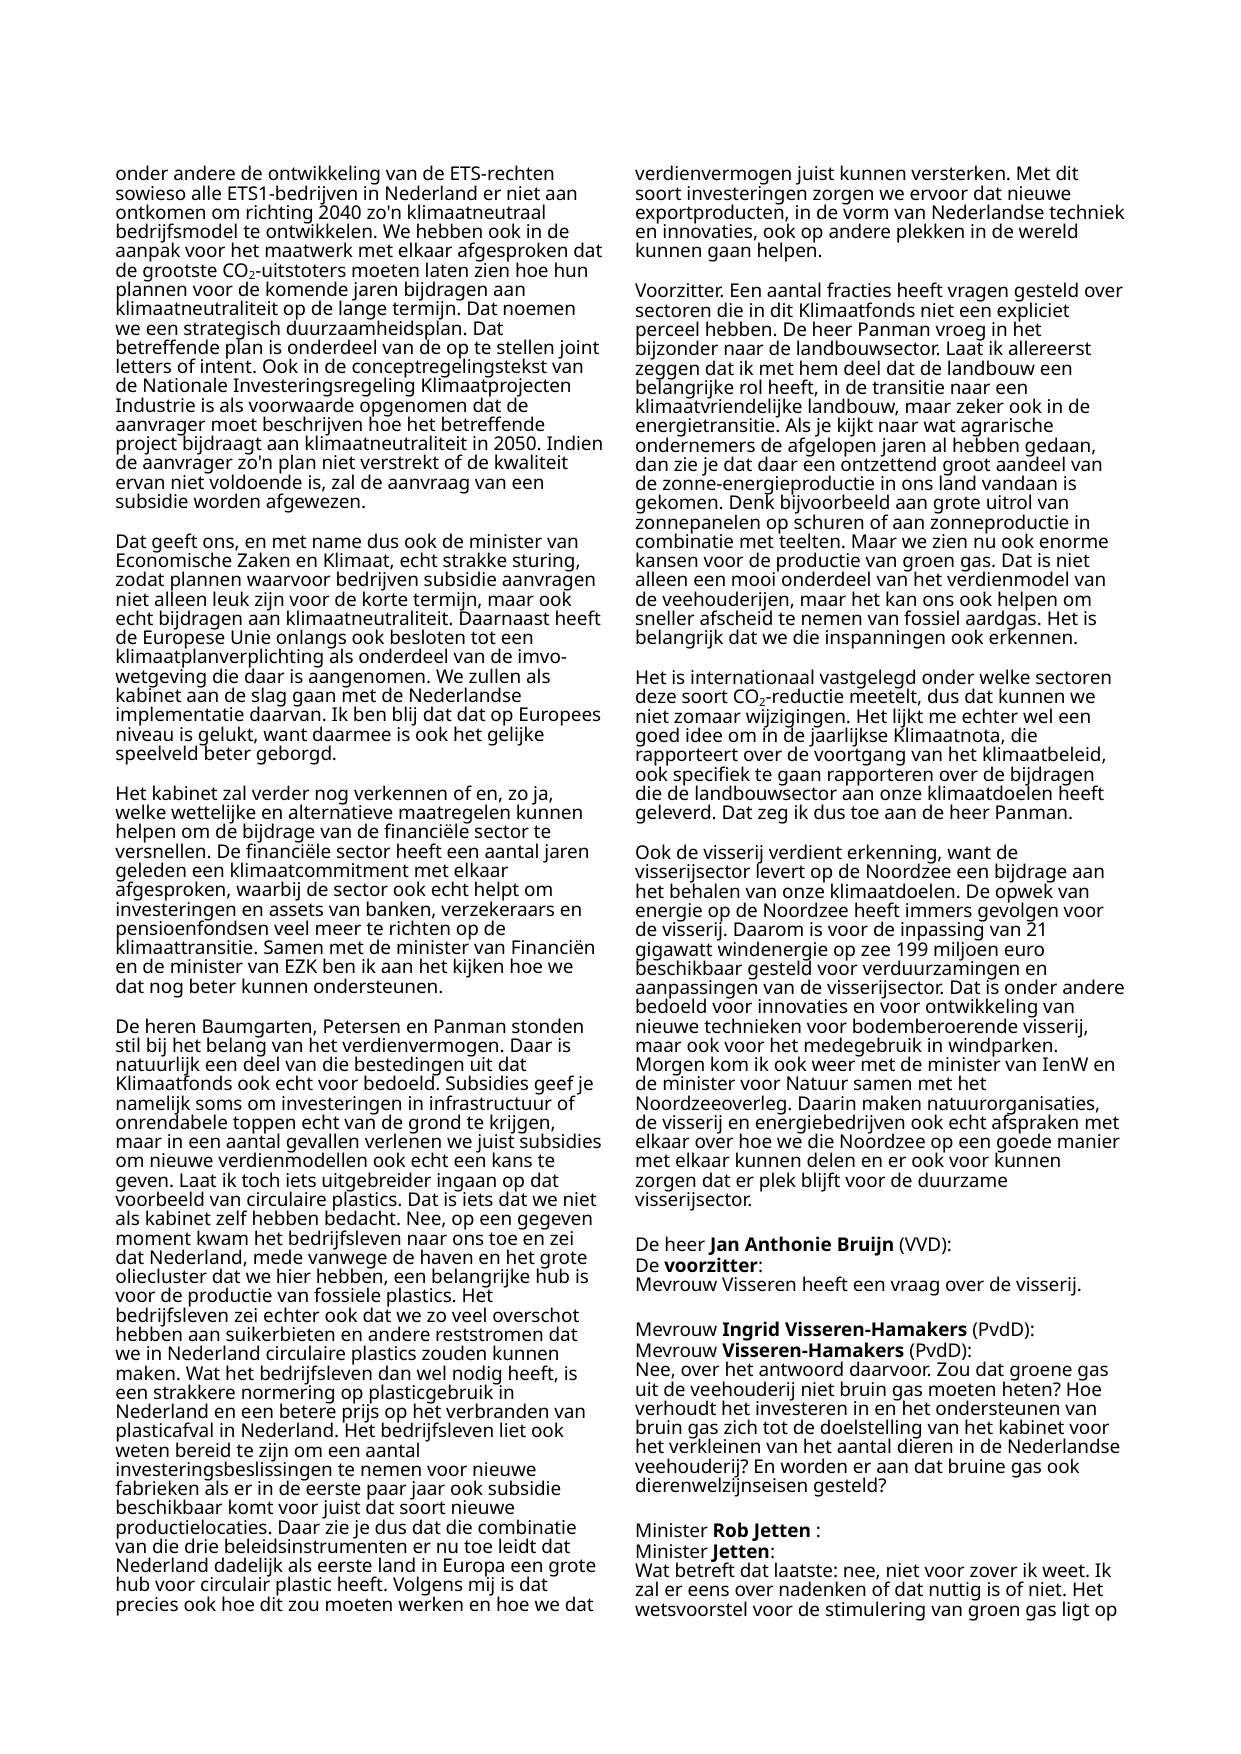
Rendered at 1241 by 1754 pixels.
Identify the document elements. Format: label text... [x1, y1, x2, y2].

text Het is internationaal vastgelegd onder welke sectoren deze soort CO2-reductie meetelt, dus dat kunnen we niet zomaar wijzigingen. Het lijkt me echter wel een goed idee om in de jaarlijkse Klimaatnota, die rapporteert over de voortgang van het klimaatbeleid, ook specifiek te gaan rapporteren over de bijdragen die de landbouwsector aan onze klimaatdoelen heeft geleverd. Dat zeg ik dus toe aan de heer Panman. [635, 669, 1125, 823]
text Mevrouw Ingrid Visseren-Hamakers (PvdD): [635, 1316, 1125, 1342]
text Minister Jetten: [635, 1543, 1125, 1562]
text Wat betreft dat laatste: nee, niet voor zover ik weet. Ik zal er eens over nadenken of dat nuttig is of niet. Het wetsvoorstel voor de stimulering van groen gas ligt op [635, 1562, 1125, 1620]
text De voorzitter: [635, 1257, 1125, 1276]
text Minister Rob Jetten : [635, 1517, 1125, 1543]
text verdienvermogen juist kunnen versterken. Met dit soort investeringen zorgen we ervoor dat nieuwe exportproducten, in de vorm van Nederlandse techniek en innovaties, ook op andere plekken in de wereld kunnen gaan helpen. [635, 165, 1125, 262]
text Het kabinet zal verder nog verkennen of en, zo ja, welke wettelijke en alternatieve maatregelen kunnen helpen om de bijdrage van de financiële sector te versnellen. De financiële sector heeft een aantal jaren geleden een klimaatcommitment met elkaar afgesproken, waarbij de sector ook echt helpt om investeringen en assets van banken, verzekeraars en pensioenfondsen veel meer te richten op de klimaattransitie. Samen met de minister van Financiën en de minister van EZK ben ik aan het kijken hoe we dat nog beter kunnen ondersteunen. [115, 785, 605, 997]
text De heren Baumgarten, Petersen en Panman stonden stil bij het belang van het verdienvermogen. Daar is natuurlijk een deel van die bestedingen uit dat Klimaatfonds ook echt voor bedoeld. Subsidies geef je namelijk soms om investeringen in infrastructuur of onrendabele toppen echt van de grond te krijgen, maar in een aantal gevallen verlenen we juist subsidies om nieuwe verdienmodellen ook echt een kans te geven. Laat ik toch iets uitgebreider ingaan op dat voorbeeld van circulaire plastics. Dat is iets dat we niet als kabinet zelf hebben bedacht. Nee, op een gegeven moment kwam het bedrijfsleven naar ons toe en zei dat Nederland, mede vanwege de haven en het grote oliecluster dat we hier hebben, een belangrijke hub is voor de productie van fossiele plastics. Het bedrijfsleven zei echter ook dat we zo veel overschot hebben aan suikerbieten en andere reststromen dat we in Nederland circulaire plastics zouden kunnen maken. Wat het bedrijfsleven dan wel nodig heeft, is een strakkere normering op plasticgebruik in Nederland en een betere prijs op het verbranden van plasticafval in Nederland. Het bedrijfsleven liet ook weten bereid te zijn om een aantal investeringsbeslissingen te nemen voor nieuwe fabrieken als er in de eerste paar jaar ook subsidie beschikbaar komt voor juist dat soort nieuwe productielocaties. Daar zie je dus dat die combinatie van die drie beleidsinstrumenten er nu toe leidt dat Nederland dadelijk als eerste land in Europa een grote hub voor circulair plastic heeft. Volgens mij is dat precies ook hoe dit zou moeten werken en hoe we dat [115, 1018, 605, 1615]
text Ook de visserij verdient erkenning, want de visserijsector levert op de Noordzee een bijdrage aan het behalen van onze klimaatdoelen. De opwek van energie op de Noordzee heeft immers gevolgen voor de visserij. Daarom is voor de inpassing van 21 gigawatt windenergie op zee 199 miljoen euro beschikbaar gesteld voor verduurzamingen en aanpassingen van de visserijsector. Dat is onder andere bedoeld voor innovaties en voor ontwikkeling van nieuwe technieken voor bodemberoerende visserij, maar ook voor het medegebruik in windparken. Morgen kom ik ook weer met de minister van IenW en de minister voor Natuur samen met het Noordzeeoverleg. Daarin maken natuurorganisaties, de visserij en energiebedrijven ook echt afspraken met elkaar over hoe we die Noordzee op een goede manier met elkaar kunnen delen en er ook voor kunnen zorgen dat er plek blijft voor de duurzame visserijsector. [635, 844, 1125, 1210]
text Mevrouw Visseren-Hamakers (PvdD): [635, 1342, 1125, 1361]
text Nee, over het antwoord daarvoor. Zou dat groene gas uit de veehouderij niet bruin gas moeten heten? Hoe verhoudt het investeren in en het ondersteunen van bruin gas zich tot de doelstelling van het kabinet voor het verkleinen van het aantal dieren in de Nederlandse veehouderij? En worden er aan dat bruine gas ook dierenwelzijnseisen gesteld? [635, 1361, 1125, 1496]
text De heer Jan Anthonie Bruijn (VVD): [635, 1231, 1125, 1257]
text Dat geeft ons, en met name dus ook de minister van Economische Zaken en Klimaat, echt strakke sturing, zodat plannen waarvoor bedrijven subsidie aanvragen niet alleen leuk zijn voor de korte termijn, maar ook echt bijdragen aan klimaatneutraliteit. Daarnaast heeft de Europese Unie onlangs ook besloten tot een klimaatplanverplichting als onderdeel van de imvo-wetgeving die daar is aangenomen. We zullen als kabinet aan de slag gaan met de Nederlandse implementatie daarvan. Ik ben blij dat dat op Europees niveau is gelukt, want daarmee is ook het gelijke speelveld beter geborgd. [115, 533, 605, 764]
text onder andere de ontwikkeling van de ETS-rechten sowieso alle ETS1-bedrijven in Nederland er niet aan ontkomen om richting 2040 zo'n klimaatneutraal bedrijfsmodel te ontwikkelen. We hebben ook in de aanpak voor het maatwerk met elkaar afgesproken dat de grootste CO2-uitstoters moeten laten zien hoe hun plannen voor de komende jaren bijdragen aan klimaatneutraliteit op de lange termijn. Dat noemen we een strategisch duurzaamheidsplan. Dat betreffende plan is onderdeel van de op te stellen joint letters of intent. Ook in de conceptregelingstekst van de Nationale Investeringsregeling Klimaatprojecten Industrie is als voorwaarde opgenomen dat de aanvrager moet beschrijven hoe het betreffende project bijdraagt aan klimaatneutraliteit in 2050. Indien de aanvrager zo'n plan niet verstrekt of de kwaliteit ervan niet voldoende is, zal de aanvraag van een subsidie worden afgewezen. [115, 165, 605, 512]
text Voorzitter. Een aantal fracties heeft vragen gesteld over sectoren die in dit Klimaatfonds niet een expliciet perceel hebben. De heer Panman vroeg in het bijzonder naar de landbouwsector. Laat ik allereerst zeggen dat ik met hem deel dat de landbouw een belangrijke rol heeft, in de transitie naar een klimaatvriendelijke landbouw, maar zeker ook in de energietransitie. Als je kijkt naar wat agrarische ondernemers de afgelopen jaren al hebben gedaan, dan zie je dat daar een ontzettend groot aandeel van de zonne-energieproductie in ons land vandaan is gekomen. Denk bijvoorbeeld aan grote uitrol van zonnepanelen op schuren of aan zonneproductie in combinatie met teelten. Maar we zien nu ook enorme kansen voor de productie van groen gas. Dat is niet alleen een mooi onderdeel van het verdienmodel van de veehouderijen, maar het kan ons ook helpen om sneller afscheid te nemen van fossiel aardgas. Het is belangrijk dat we die inspanningen ook erkennen. [635, 282, 1125, 648]
text Mevrouw Visseren heeft een vraag over de visserij. [635, 1276, 1125, 1295]
